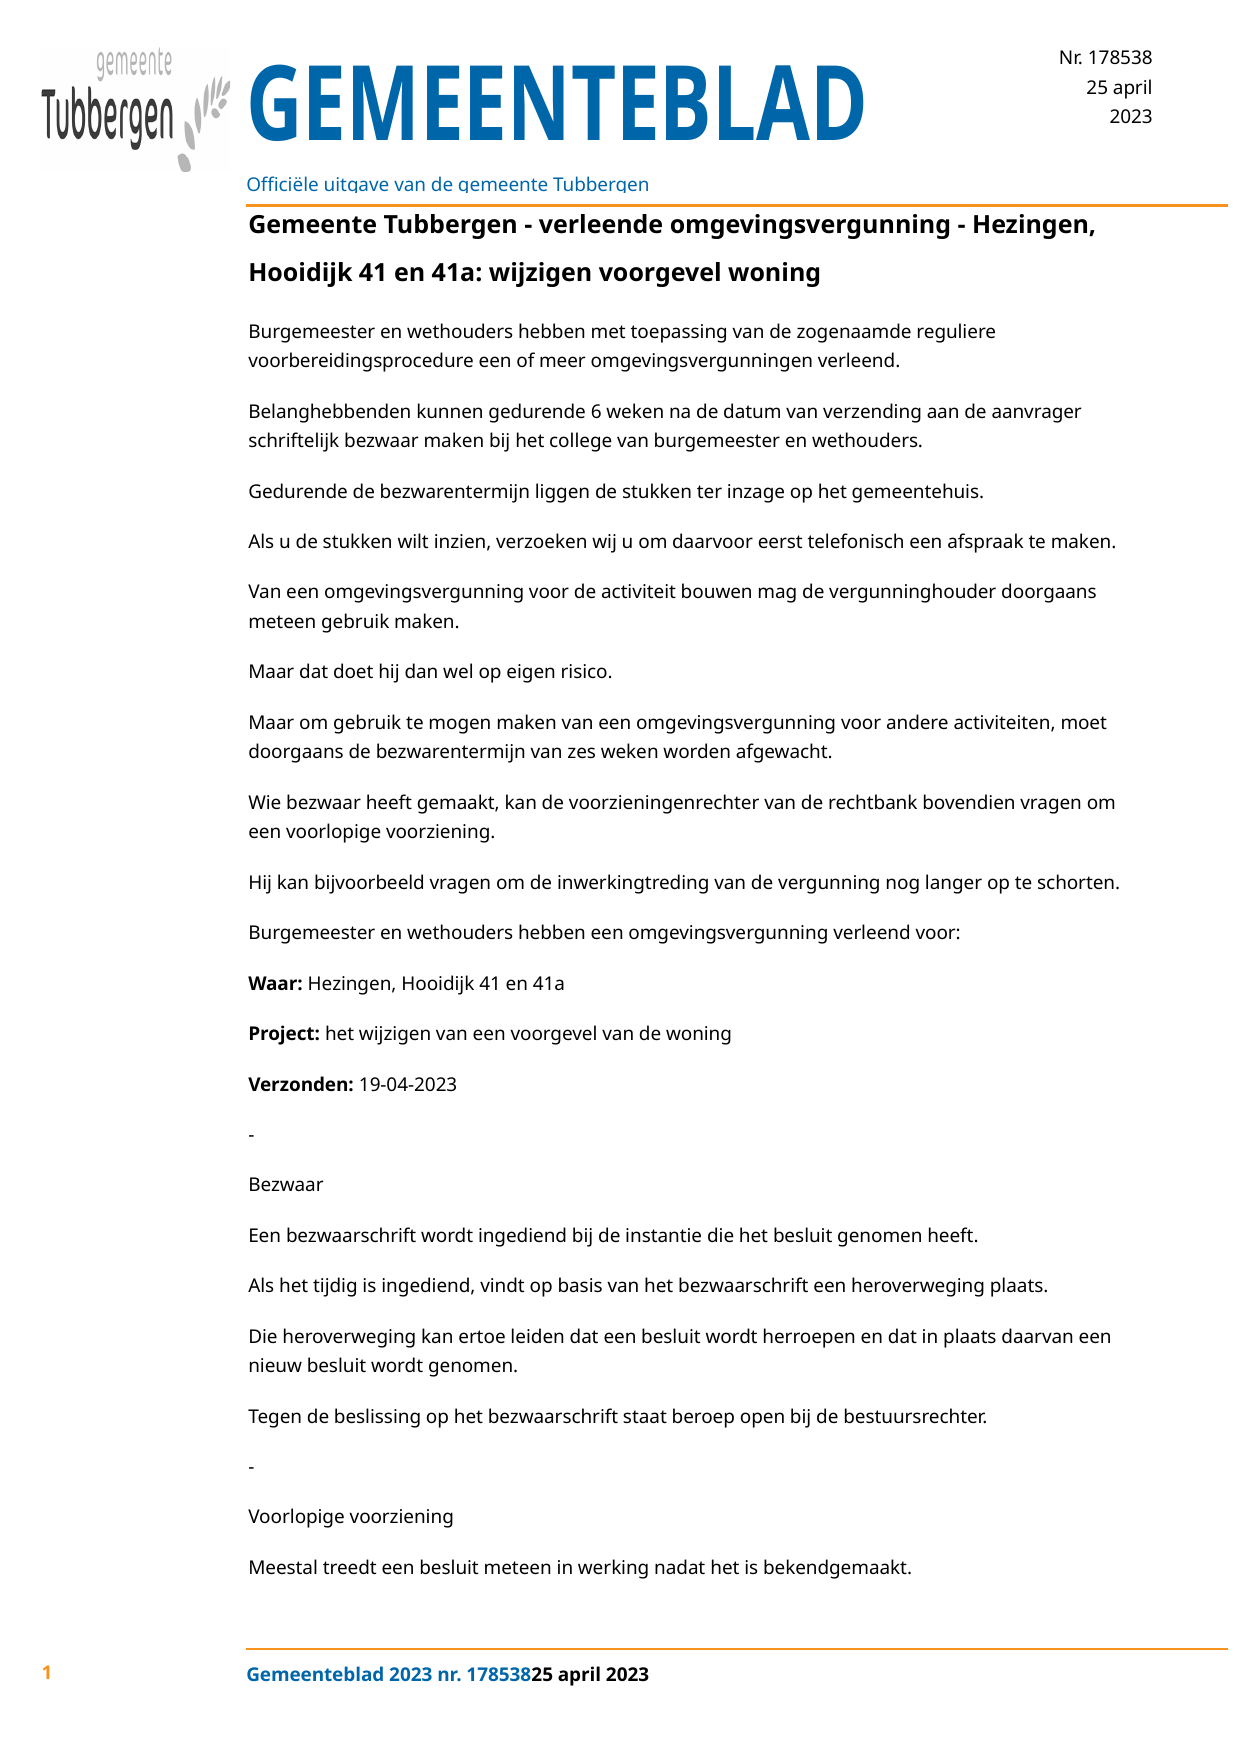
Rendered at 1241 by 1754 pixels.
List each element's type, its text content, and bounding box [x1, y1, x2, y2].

text Hij kan bijvoorbeeld vragen om de inwerkingtreding van de vergunning nog langer op te schorten. [248, 869, 1152, 895]
text Verzonden: 19-04-2023 [248, 1071, 1152, 1097]
text Bezwaar [248, 1172, 1152, 1197]
text Project: het wijzigen van een voorgevel van de woning [248, 1020, 1152, 1046]
text Burgemeester en wethouders hebben een omgevingsvergunning verleend voor: [248, 919, 1152, 945]
text Als u de stukken wilt inzien, verzoeken wij u om daarvoor eerst telefonisch een afspraak te maken. [248, 528, 1152, 554]
text Maar om gebruik te mogen maken van een omgevingsvergunning voor andere activiteiten, moet doorgaans de bezwarentermijn van zes weken worden afgewacht. [248, 709, 1152, 764]
text Wie bezwaar heeft gemaakt, kan de voorzieningenrechter van de rechtbank bovendien vragen om een voorlopige voorziening. [248, 789, 1152, 844]
text Als het tijdig is ingediend, vindt op basis van het bezwaarschrift een heroverweging plaats. [248, 1272, 1152, 1298]
text Maar dat doet hij dan wel op eigen risico. [248, 659, 1152, 684]
text Gemeente Tubbergen - verleende omgevingsvergunning - Hezingen, Hooidijk 41 en 41a: wijzigen voorgevel woning [248, 207, 1152, 288]
text Een bezwaarschrift wordt ingediend bij de instantie die het besluit genomen heeft. [248, 1222, 1152, 1248]
text - [248, 1453, 1152, 1479]
text Belanghebbenden kunnen gedurende 6 weken na de datum van verzending aan de aanvrager schriftelijk bezwaar maken bij het college van burgemeester en wethouders. [248, 398, 1152, 453]
text Waar: Hezingen, Hooidijk 41 en 41a [248, 970, 1152, 996]
text Gedurende de bezwarentermijn liggen de stukken ter inzage op het gemeentehuis. [248, 478, 1152, 504]
text Die heroverweging kan ertoe leiden dat een besluit wordt herroepen en dat in plaats daarvan een nieuw besluit wordt genomen. [248, 1323, 1152, 1378]
text Voorlopige voorziening [248, 1504, 1152, 1529]
text Van een omgevingsvergunning voor de activiteit bouwen mag de vergunninghouder doorgaans meteen gebruik maken. [248, 579, 1152, 634]
text - [248, 1121, 1152, 1147]
text Burgemeester en wethouders hebben met toepassing van de zogenaamde reguliere voorbereidingsprocedure een of meer omgevingsvergunningen verleend. [248, 318, 1152, 373]
text Tegen de beslissing op het bezwaarschrift staat beroep open bij de bestuursrechter. [248, 1403, 1152, 1429]
text Meestal treedt een besluit meteen in werking nadat het is bekendgemaakt. [248, 1554, 1152, 1580]
picture [41, 47, 231, 172]
